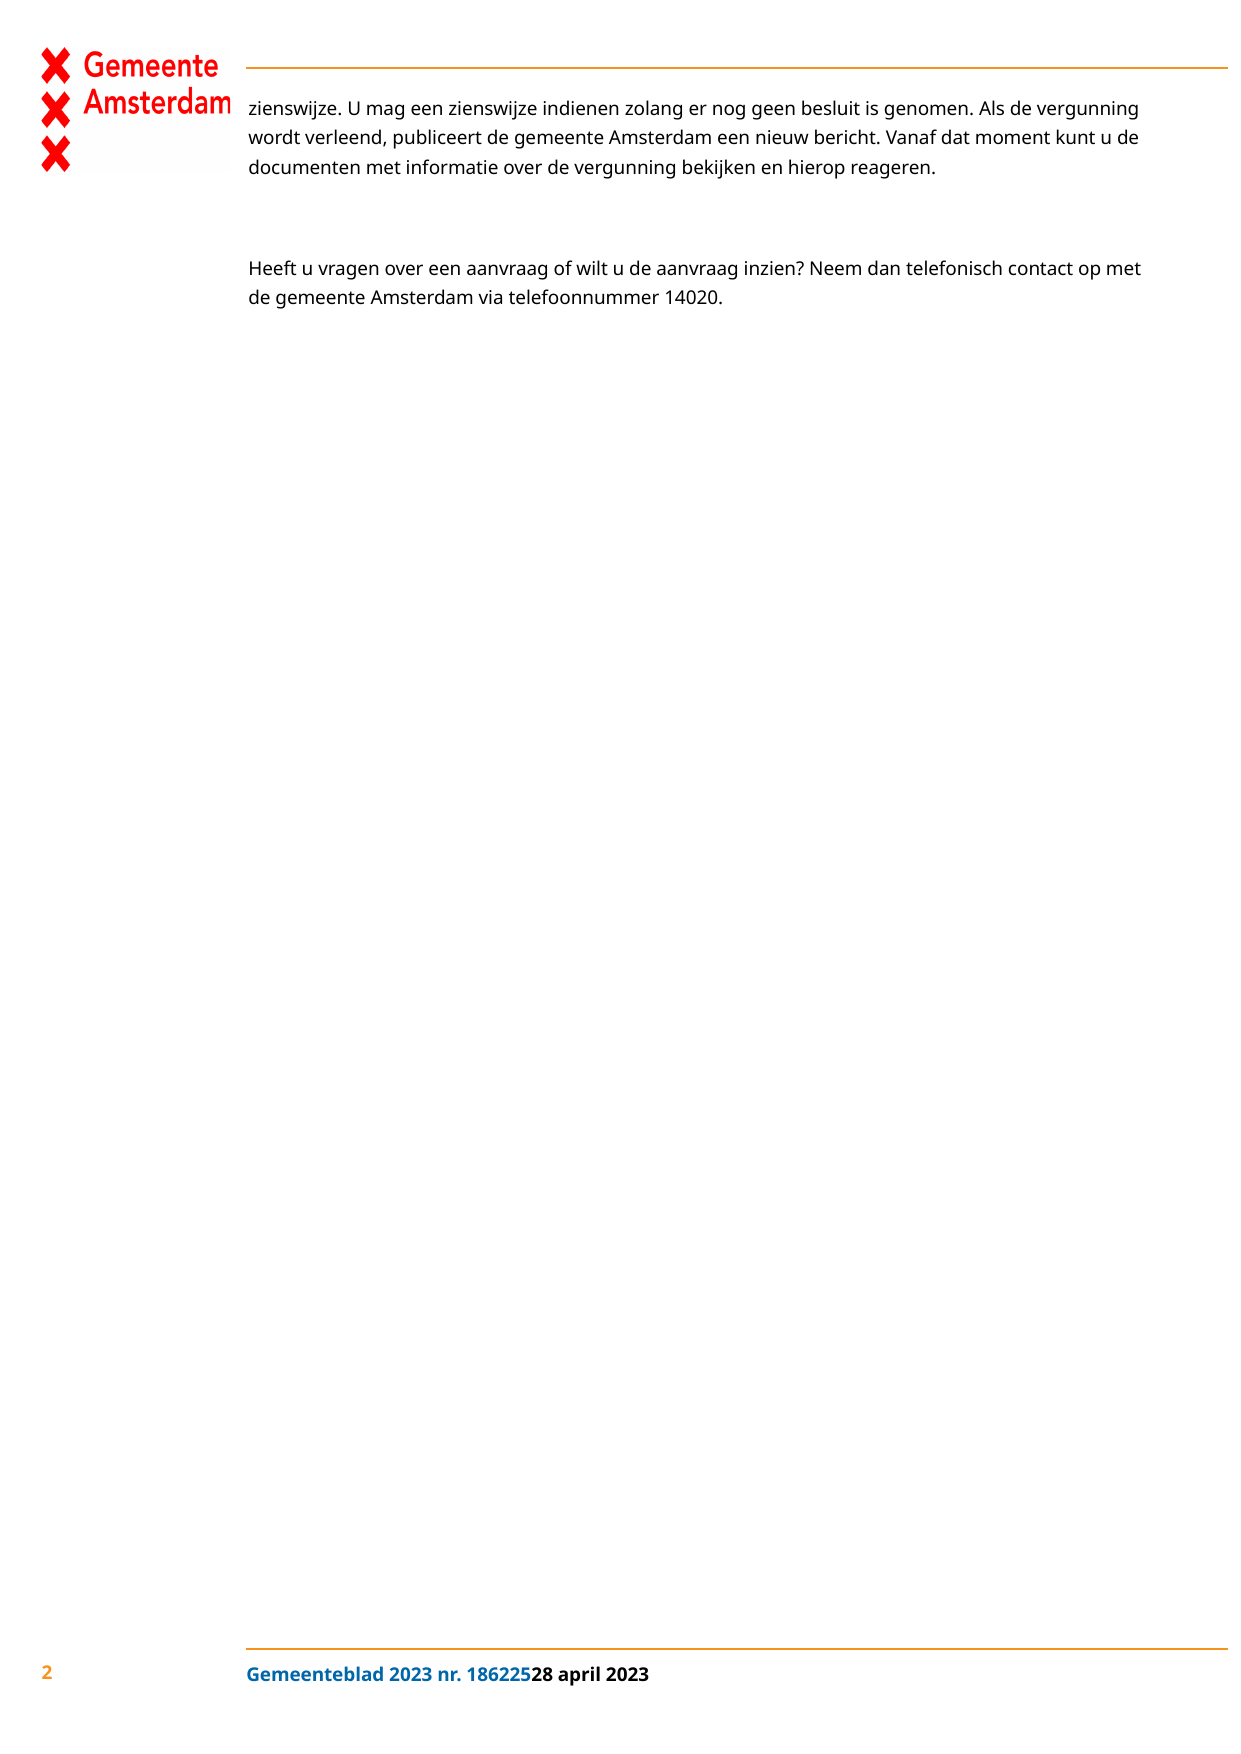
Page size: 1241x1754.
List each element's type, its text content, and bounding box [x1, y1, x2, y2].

picture [41, 47, 231, 172]
text zienswijze. U mag een zienswijze indienen zolang er nog geen besluit is genomen. Als de vergunning wordt verleend, publiceert de gemeente Amsterdam een nieuw bericht. Vanaf dat moment kunt u de documenten met informatie over de vergunning bekijken en hierop reageren. [248, 95, 1152, 180]
text Heeft u vragen over een aanvraag of wilt u de aanvraag inzien? Neem dan telefonisch contact op met de gemeente Amsterdam via telefoonnummer 14020. [248, 255, 1152, 310]
